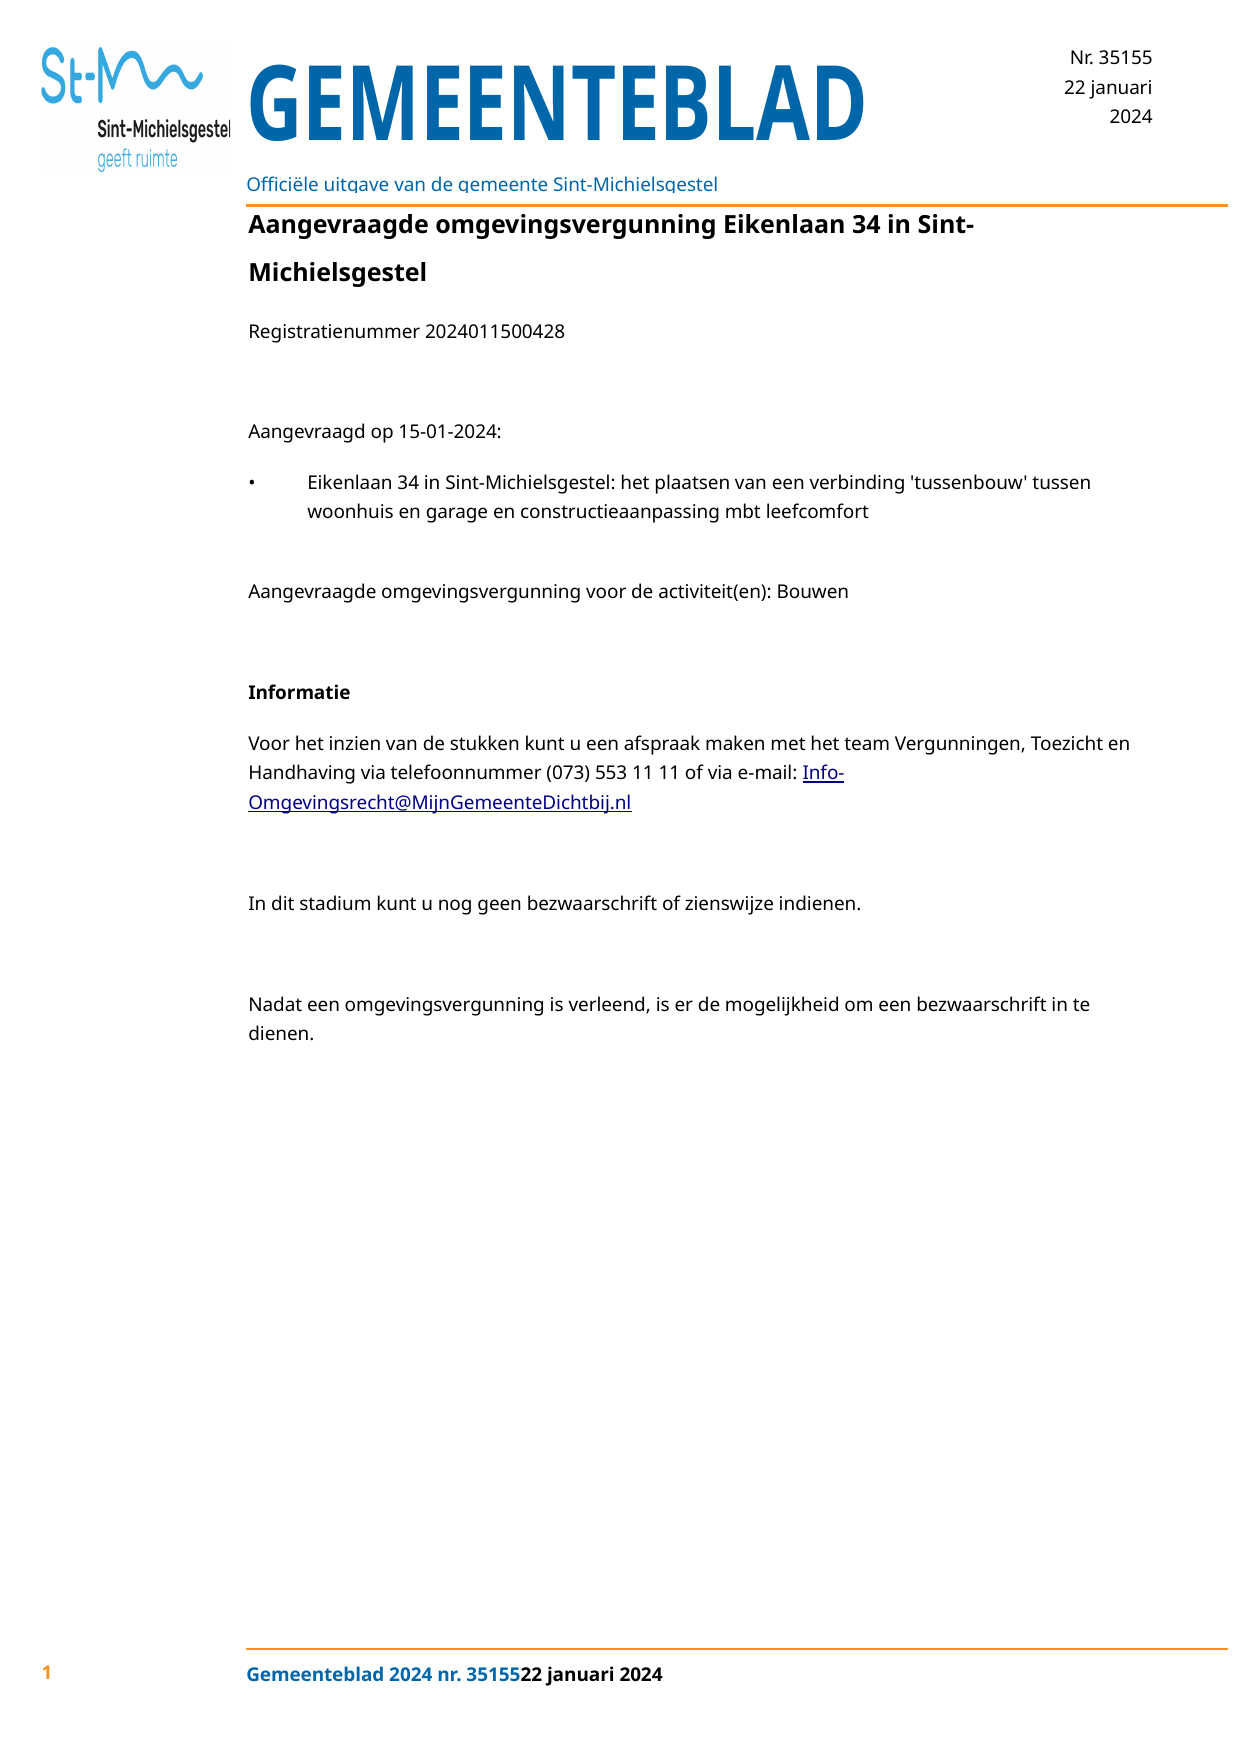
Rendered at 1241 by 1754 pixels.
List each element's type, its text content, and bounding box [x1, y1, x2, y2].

text In dit stadium kunt u nog geen bezwaarschrift of zienswijze indienen. [248, 890, 1152, 916]
text Aangevraagde omgevingsvergunning voor de activiteit(en): Bouwen [248, 579, 1152, 604]
text Aangevraagde omgevingsvergunning Eikenlaan 34 in Sint-Michielsgestel [248, 207, 1152, 288]
text Aangevraagd op 15-01-2024: [248, 419, 1152, 444]
list Eikenlaan 34 in Sint-Michielsgestel: het plaatsen van een verbinding 'tussenbouw' tussen woonhuis en garage en constructieaanpassing mbt leefcomfort [248, 469, 1152, 524]
text Nadat een omgevingsvergunning is verleend, is er de mogelijkheid om een bezwaarschrift in te dienen. [248, 991, 1152, 1046]
text Registratienummer 2024011500428 [248, 318, 1152, 344]
text Informatie [248, 679, 1152, 705]
picture [41, 47, 231, 172]
text Voor het inzien van de stukken kunt u een afspraak maken met het team Vergunningen, Toezicht en Handhaving via telefoonnummer (073) 553 11 11 of via e-mail: Info-Omgevingsrecht@MijnGemeenteDichtbij.nl [248, 730, 1152, 815]
